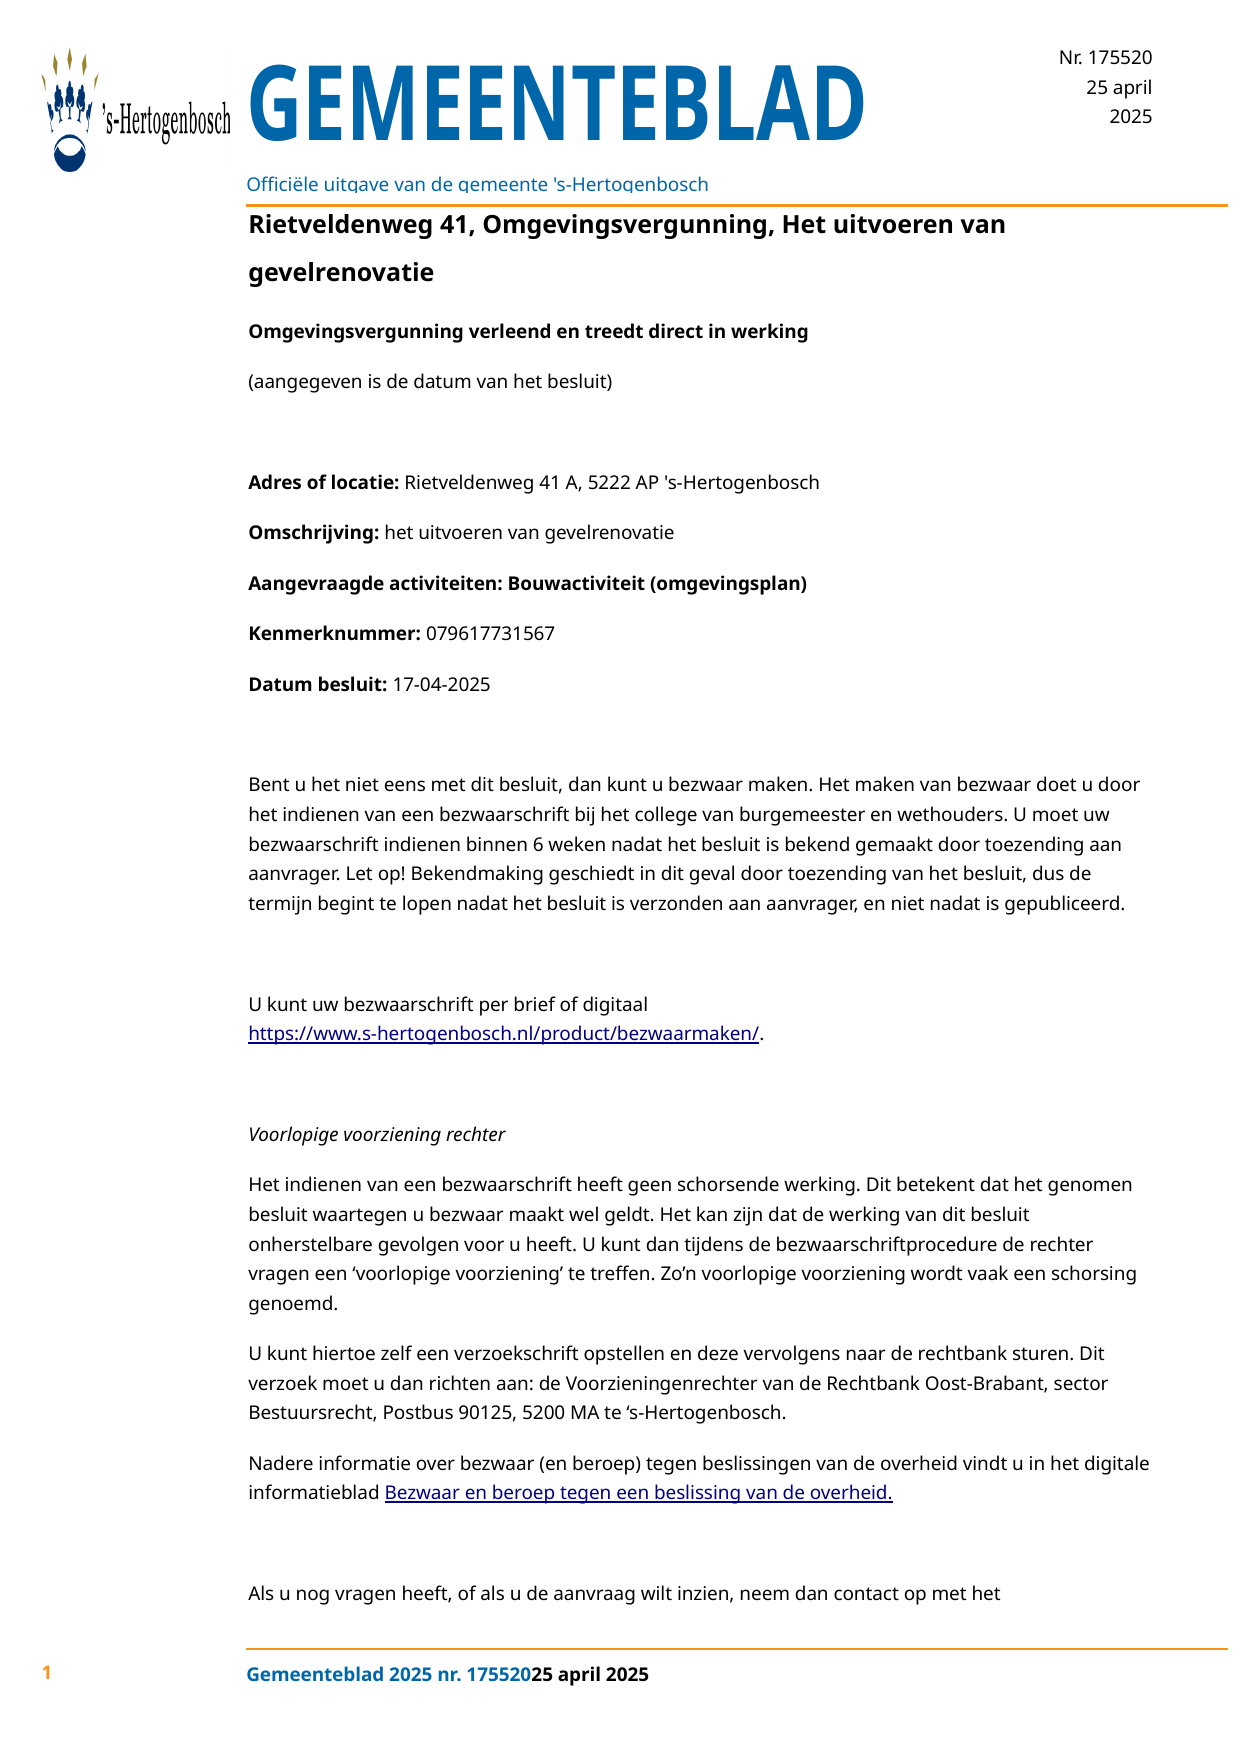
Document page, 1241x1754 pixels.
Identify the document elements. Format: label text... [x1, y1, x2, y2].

text Omgevingsvergunning verleend en treedt direct in werking [248, 318, 1152, 344]
text (aangegeven is de datum van het besluit) [248, 368, 1152, 394]
text Kenmerknummer: 079617731567 [248, 620, 1152, 646]
text Bent u het niet eens met dit besluit, dan kunt u bezwaar maken. Het maken van bezwaar doet u door het indienen van een bezwaarschrift bij het college van burgemeester en wethouders. U moet uw bezwaarschrift indienen binnen 6 weken nadat het besluit is bekend gemaakt door toezending aan aanvrager. Let op! Bekendmaking geschiedt in dit geval door toezending van het besluit, dus de termijn begint te lopen nadat het besluit is verzonden aan aanvrager, en niet nadat is gepubliceerd. [248, 772, 1152, 916]
picture [41, 47, 231, 172]
text Het indienen van een bezwaarschrift heeft geen schorsende werking. Dit betekent dat het genomen besluit waartegen u bezwaar maakt wel geldt. Het kan zijn dat de werking van dit besluit onherstelbare gevolgen voor u heeft. U kunt dan tijdens de bezwaarschriftprocedure de rechter vragen een ‘voorlopige voorziening’ te treffen. Zo’n voorlopige voorziening wordt vaak een schorsing genoemd. [248, 1172, 1152, 1316]
text Adres of locatie: Rietveldenweg 41 A, 5222 AP 's-Hertogenbosch [248, 469, 1152, 495]
text U kunt uw bezwaarschrift per brief of digitaal https://www.s-hertogenbosch.nl/product/bezwaarmaken/. [248, 991, 1152, 1046]
text Nadere informatie over bezwaar (en beroep) tegen beslissingen van de overheid vindt u in het digitale informatieblad Bezwaar en beroep tegen een beslissing van de overheid. [248, 1450, 1152, 1505]
text Voorlopige voorziening rechter [248, 1121, 1152, 1147]
text Als u nog vragen heeft, of als u de aanvraag wilt inzien, neem dan contact op met het [248, 1580, 1152, 1606]
text Datum besluit: 17-04-2025 [248, 671, 1152, 697]
text Rietveldenweg 41, Omgevingsvergunning, Het uitvoeren van gevelrenovatie [248, 207, 1152, 288]
text Omschrijving: het uitvoeren van gevelrenovatie [248, 519, 1152, 545]
text U kunt hiertoe zelf een verzoekschrift opstellen en deze vervolgens naar de rechtbank sturen. Dit verzoek moet u dan richten aan: de Voorzieningenrechter van de Rechtbank Oost-Brabant, sector Bestuursrecht, Postbus 90125, 5200 MA te ‘s-Hertogenbosch. [248, 1340, 1152, 1425]
text Aangevraagde activiteiten: Bouwactiviteit (omgevingsplan) [248, 570, 1152, 596]
